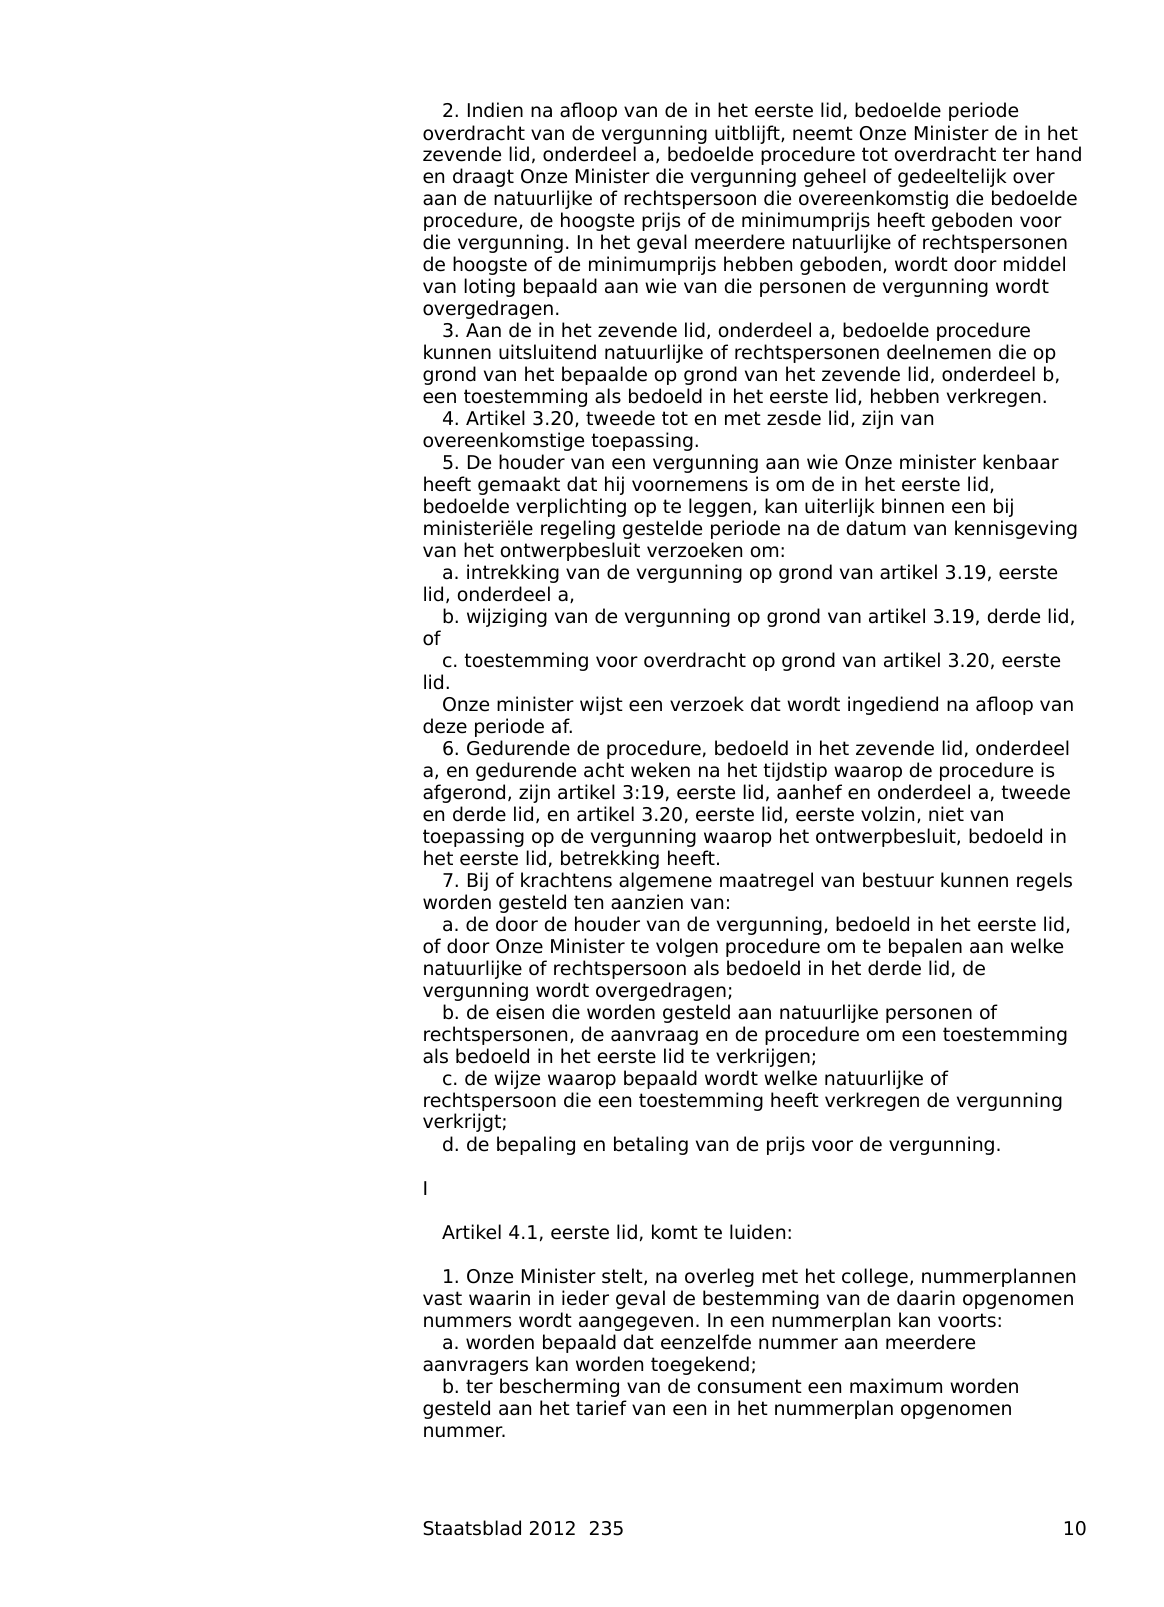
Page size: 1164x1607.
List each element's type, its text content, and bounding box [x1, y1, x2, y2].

text c. de wijze waarop bepaald wordt welke natuurlijke of rechtspersoon die een toestemming heeft verkregen de vergunning verkrijgt; [422, 1067, 1087, 1133]
text Onze minister wijst een verzoek dat wordt ingediend na afloop van deze periode af. [422, 694, 1087, 738]
text 2. Indien na afloop van de in het eerste lid, bedoelde periode overdracht van de vergunning uitblijft, neemt Onze Minister de in het zevende lid, onderdeel a, bedoelde procedure tot overdracht ter hand en draagt Onze Minister die vergunning geheel of gedeeltelijk over aan de natuurlijke of rechtspersoon die overeenkomstig die bedoelde procedure, de hoogste prijs of de minimumprijs heeft geboden voor die vergunning. In het geval meerdere natuurlijke of rechtspersonen de hoogste of de minimumprijs hebben geboden, wordt door middel van loting bepaald aan wie van die personen de vergunning wordt overgedragen. [422, 100, 1087, 320]
text a. worden bepaald dat eenzelfde nummer aan meerdere aanvragers kan worden toegekend; [422, 1332, 1087, 1376]
text 3. Aan de in het zevende lid, onderdeel a, bedoelde procedure kunnen uitsluitend natuurlijke of rechtspersonen deelnemen die op grond van het bepaalde op grond van het zevende lid, onderdeel b, een toestemming als bedoeld in het eerste lid, hebben verkregen. [422, 320, 1087, 408]
text 4. Artikel 3.20, tweede tot en met zesde lid, zijn van overeenkomstige toepassing. [422, 408, 1087, 452]
text a. de door de houder van de vergunning, bedoeld in het eerste lid, of door Onze Minister te volgen procedure om te bepalen aan welke natuurlijke of rechtspersoon als bedoeld in het derde lid, de vergunning wordt overgedragen; [422, 914, 1087, 1002]
text b. de eisen die worden gesteld aan natuurlijke personen of rechtspersonen, de aanvraag en de procedure om een toestemming als bedoeld in het eerste lid te verkrijgen; [422, 1002, 1087, 1067]
text 1. Onze Minister stelt, na overleg met het college, nummerplannen vast waarin in ieder geval de bestemming van de daarin opgenomen nummers wordt aangegeven. In een nummerplan kan voorts: [422, 1266, 1087, 1332]
text 7. Bij of krachtens algemene maatregel van bestuur kunnen regels worden gesteld ten aanzien van: [422, 870, 1087, 914]
text b. wijziging van de vergunning op grond van artikel 3.19, derde lid, of [422, 606, 1087, 650]
text d. de bepaling en betaling van de prijs voor de vergunning. [422, 1133, 1087, 1155]
text b. ter bescherming van de consument een maximum worden gesteld aan het tarief van een in het nummerplan opgenomen nummer. [422, 1376, 1087, 1442]
text c. toestemming voor overdracht op grond van artikel 3.20, eerste lid. [422, 650, 1087, 694]
text a. intrekking van de vergunning op grond van artikel 3.19, eerste lid, onderdeel a, [422, 562, 1087, 606]
text Artikel 4.1, eerste lid, komt te luiden: [422, 1222, 1087, 1244]
text 6. Gedurende de procedure, bedoeld in het zevende lid, onderdeel a, en gedurende acht weken na het tijdstip waarop de procedure is afgerond, zijn artikel 3:19, eerste lid, aanhef en onderdeel a, tweede en derde lid, en artikel 3.20, eerste lid, eerste volzin, niet van toepassing op de vergunning waarop het ontwerpbesluit, bedoeld in het eerste lid, betrekking heeft. [422, 738, 1087, 870]
text I [422, 1178, 1087, 1199]
text 5. De houder van een vergunning aan wie Onze minister kenbaar heeft gemaakt dat hij voornemens is om de in het eerste lid, bedoelde verplichting op te leggen, kan uiterlijk binnen een bij ministeriële regeling gestelde periode na de datum van kennisgeving van het ontwerpbesluit verzoeken om: [422, 452, 1087, 562]
